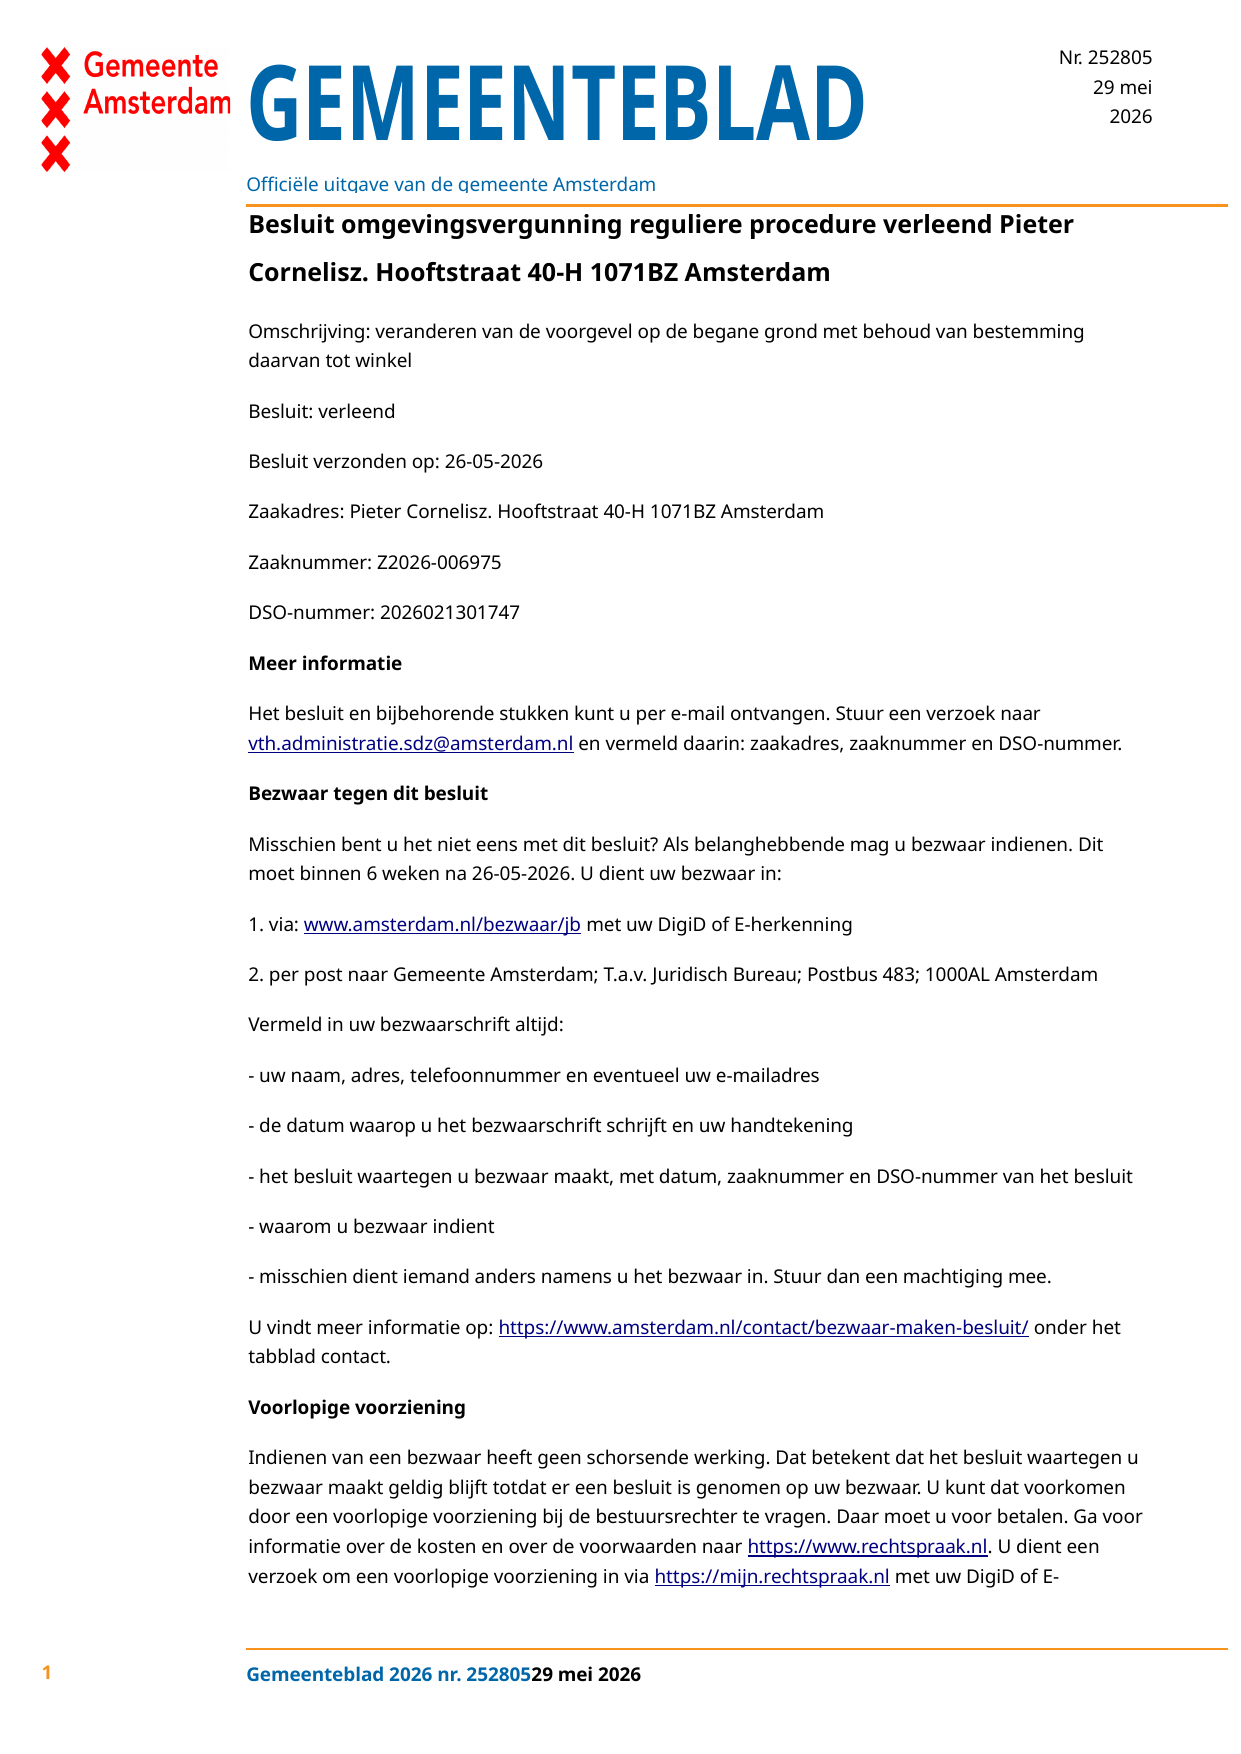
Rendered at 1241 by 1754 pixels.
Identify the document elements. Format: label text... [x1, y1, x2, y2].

text DSO-nummer: 2026021301747 [248, 599, 1152, 625]
text Misschien bent u het niet eens met dit besluit? Als belanghebbende mag u bezwaar indienen. Dit moet binnen 6 weken na 26-05-2026. U dient uw bezwaar in: [248, 831, 1152, 886]
text Omschrijving: veranderen van de voorgevel op de begane grond met behoud van bestemming daarvan tot winkel [248, 318, 1152, 373]
text Besluit omgevingsvergunning reguliere procedure verleend Pieter Cornelisz. Hooftstraat 40-H 1071BZ Amsterdam [248, 207, 1152, 288]
text - het besluit waartegen u bezwaar maakt, met datum, zaaknummer en DSO-nummer van het besluit [248, 1163, 1152, 1189]
text Besluit verzonden op: 26-05-2026 [248, 448, 1152, 474]
picture [41, 47, 231, 172]
text Besluit: verleend [248, 398, 1152, 424]
text 2. per post naar Gemeente Amsterdam; T.a.v. Juridisch Bureau; Postbus 483; 1000AL Amsterdam [248, 961, 1152, 987]
text Meer informatie [248, 650, 1152, 676]
text 1. via: www.amsterdam.nl/bezwaar/jb met uw DigiD of E-herkenning [248, 911, 1152, 937]
text Indienen van een bezwaar heeft geen schorsende werking. Dat betekent dat het besluit waartegen u bezwaar maakt geldig blijft totdat er een besluit is genomen op uw bezwaar. U kunt dat voorkomen door een voorlopige voorziening bij de bestuursrechter te vragen. Daar moet u voor betalen. Ga voor informatie over de kosten en over de voorwaarden naar https://www.rechtspraak.nl. U dient een verzoek om een voorlopige voorziening in via https://mijn.rechtspraak.nl met uw DigiD of E- [248, 1444, 1152, 1589]
text - waarom u bezwaar indient [248, 1213, 1152, 1239]
text Het besluit en bijbehorende stukken kunt u per e-mail ontvangen. Stuur een verzoek naar vth.administratie.sdz@amsterdam.nl en vermeld daarin: zaakadres, zaaknummer en DSO-nummer. [248, 700, 1152, 756]
text Voorlopige voorziening [248, 1394, 1152, 1420]
text U vindt meer informatie op: https://www.amsterdam.nl/contact/bezwaar-maken-besluit/ onder het tabblad contact. [248, 1314, 1152, 1369]
text Bezwaar tegen dit besluit [248, 780, 1152, 806]
text - de datum waarop u het bezwaarschrift schrijft en uw handtekening [248, 1112, 1152, 1138]
text Vermeld in uw bezwaarschrift altijd: [248, 1012, 1152, 1037]
text Zaaknummer: Z2026-006975 [248, 549, 1152, 575]
text - uw naam, adres, telefoonnummer en eventueel uw e-mailadres [248, 1062, 1152, 1088]
text Zaakadres: Pieter Cornelisz. Hooftstraat 40-H 1071BZ Amsterdam [248, 499, 1152, 524]
text - misschien dient iemand anders namens u het bezwaar in. Stuur dan een machtiging mee. [248, 1264, 1152, 1289]
